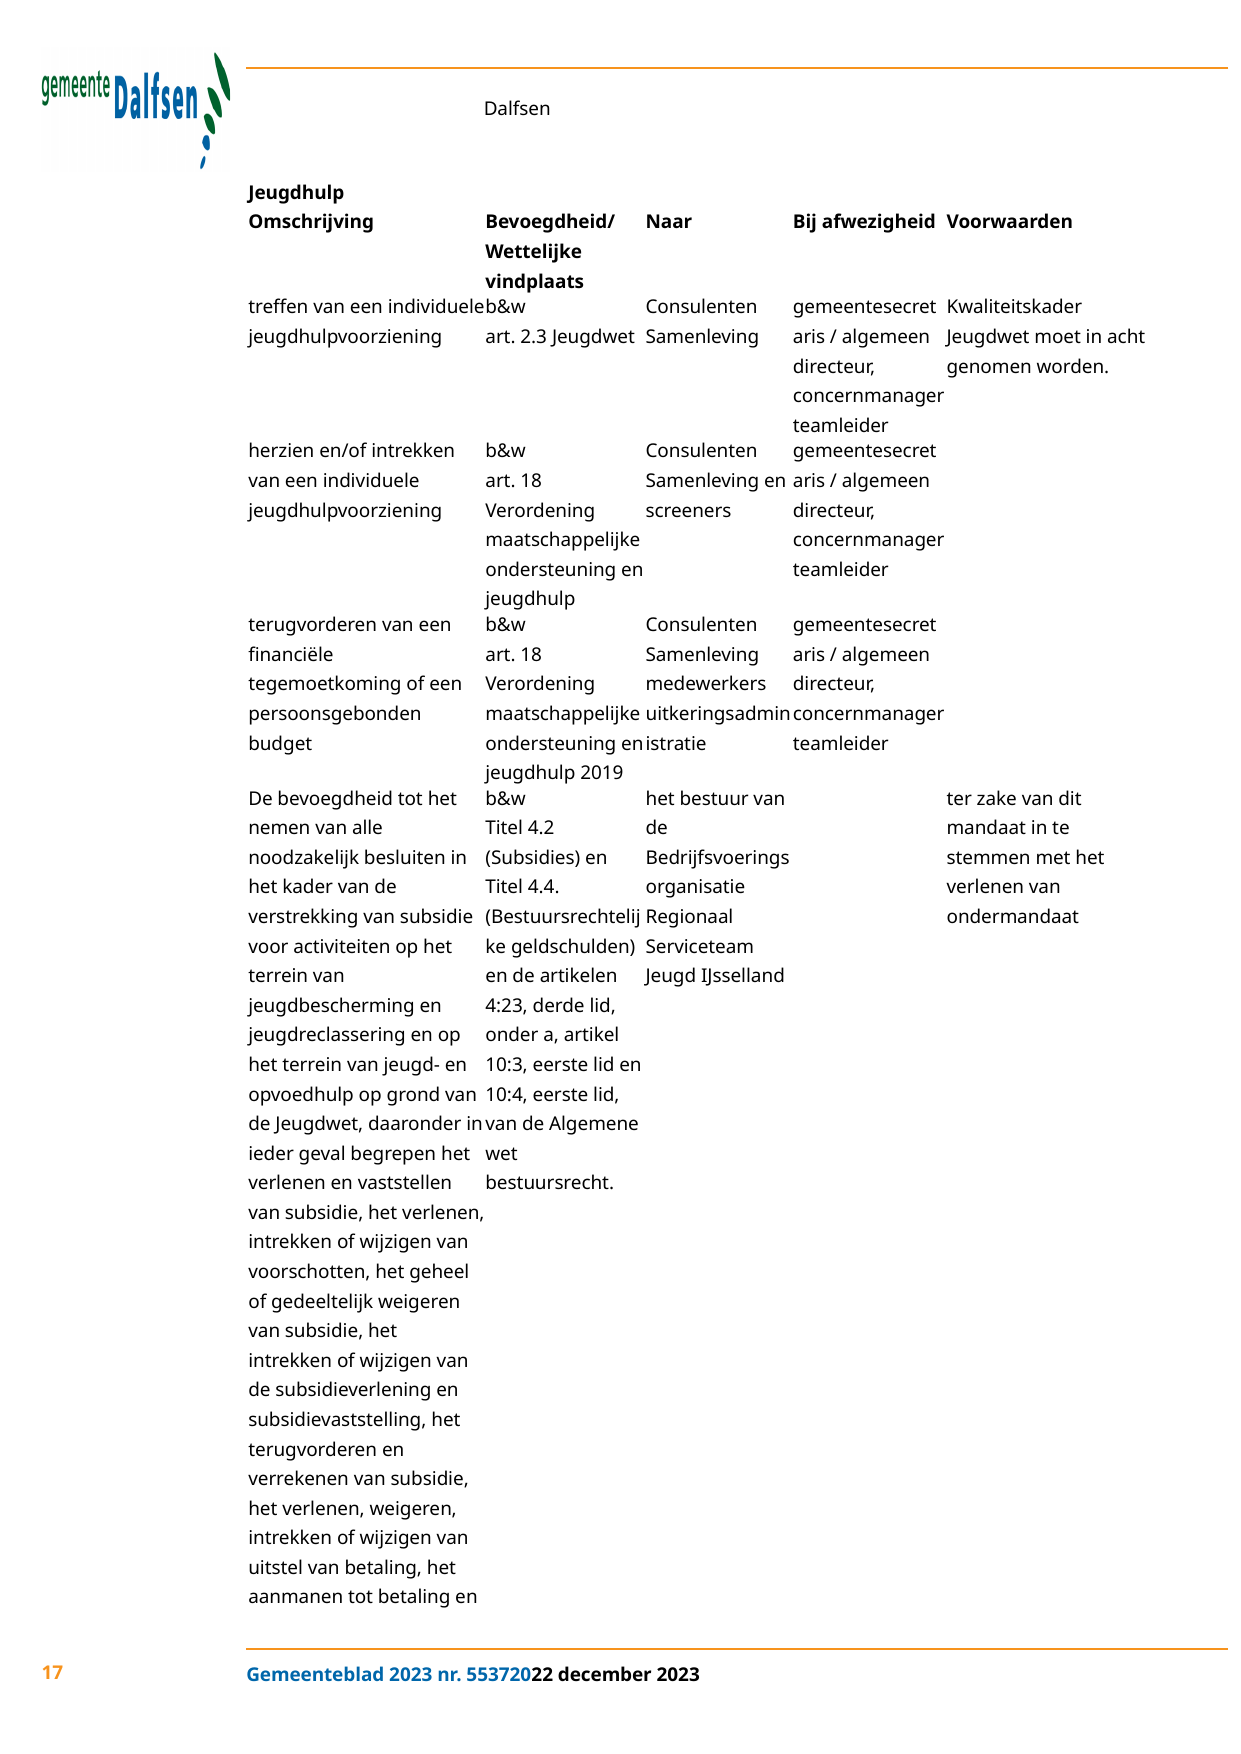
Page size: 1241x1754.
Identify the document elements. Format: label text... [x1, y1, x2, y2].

table_cell b&w art. 18 Verordening maatschappelijke ondersteuning en jeugdhulp [485, 438, 645, 611]
table_cell [248, 95, 483, 121]
text Jeugdhulp [248, 179, 1152, 205]
table_cell [789, 95, 935, 121]
table_cell b&w Titel 4.2 (Subsidies) en Titel 4.4. (Bestuursrechtelijke geldschulden) en de artikelen 4:23, derde lid, onder a, artikel 10:3, eerste lid en 10:4, eerste lid, van de Algemene wet bestuursrecht. [485, 785, 645, 1609]
table_cell [248, 121, 483, 146]
table_cell b&w art. 2.3 Jeugdwet [485, 294, 645, 438]
table_cell [643, 95, 789, 121]
table_cell [789, 121, 935, 146]
table_cell Kwaliteitskader Jeugdwet moet in acht genomen worden. [946, 294, 1152, 438]
table_cell gemeentesecretaris / algemeen directeur, concernmanager teamleider [793, 438, 946, 611]
table_cell Consulenten Samenleving [645, 294, 793, 438]
table_header Naar [645, 209, 793, 294]
table_cell [935, 121, 1152, 146]
table_cell [946, 611, 1152, 785]
table_header Bevoegdheid/Wettelijke vindplaats [485, 209, 645, 294]
table_cell [793, 785, 946, 1609]
table_cell terugvorderen van een financiële tegemoetkoming of een persoonsgebonden budget [248, 611, 485, 785]
table_cell [643, 121, 789, 146]
picture [41, 47, 231, 172]
table_cell Consulenten Samenleving en screeners [645, 438, 793, 611]
table_cell gemeentesecretaris / algemeen directeur, concernmanager teamleider [793, 294, 946, 438]
table_header Omschrijving [248, 209, 485, 294]
table_cell Consulenten Samenleving medewerkers uitkeringsadministratie [645, 611, 793, 785]
table_cell treffen van een individuele jeugdhulpvoorziening [248, 294, 485, 438]
table_cell [946, 438, 1152, 611]
table_cell De bevoegdheid tot het nemen van alle noodzakelijk besluiten in het kader van de verstrekking van subsidie voor activiteiten op het terrein van jeugdbescherming en jeugdreclassering en op het terrein van jeugd- en opvoedhulp op grond van de Jeugdwet, daaronder in ieder geval begrepen het verlenen en vaststellen van subsidie, het verlenen, intrekken of wijzigen van voorschotten, het geheel of gedeeltelijk weigeren van subsidie, het intrekken of wijzigen van de subsidieverlening en subsidievaststelling, het terugvorderen en verrekenen van subsidie, het verlenen, weigeren, intrekken of wijzigen van uitstel van betaling, het aanmanen tot betaling en [248, 785, 485, 1609]
table_cell [484, 121, 642, 146]
table_cell het bestuur van de Bedrijfsvoeringsorganisatie Regionaal Serviceteam Jeugd IJsselland [645, 785, 793, 1609]
table_cell [935, 95, 1152, 121]
table_cell b&w art. 18 Verordening maatschappelijke ondersteuning en jeugdhulp 2019 [485, 611, 645, 785]
table_cell gemeentesecretaris / algemeen directeur, concernmanager teamleider [793, 611, 946, 785]
table_cell herzien en/of intrekken van een individuele jeugdhulpvoorziening [248, 438, 485, 611]
table_cell Dalfsen [484, 95, 642, 121]
table_header Bij afwezigheid [793, 209, 946, 294]
table_header Voorwaarden [946, 209, 1152, 294]
table_cell ter zake van dit mandaat in te stemmen met het verlenen van ondermandaat [946, 785, 1152, 1609]
